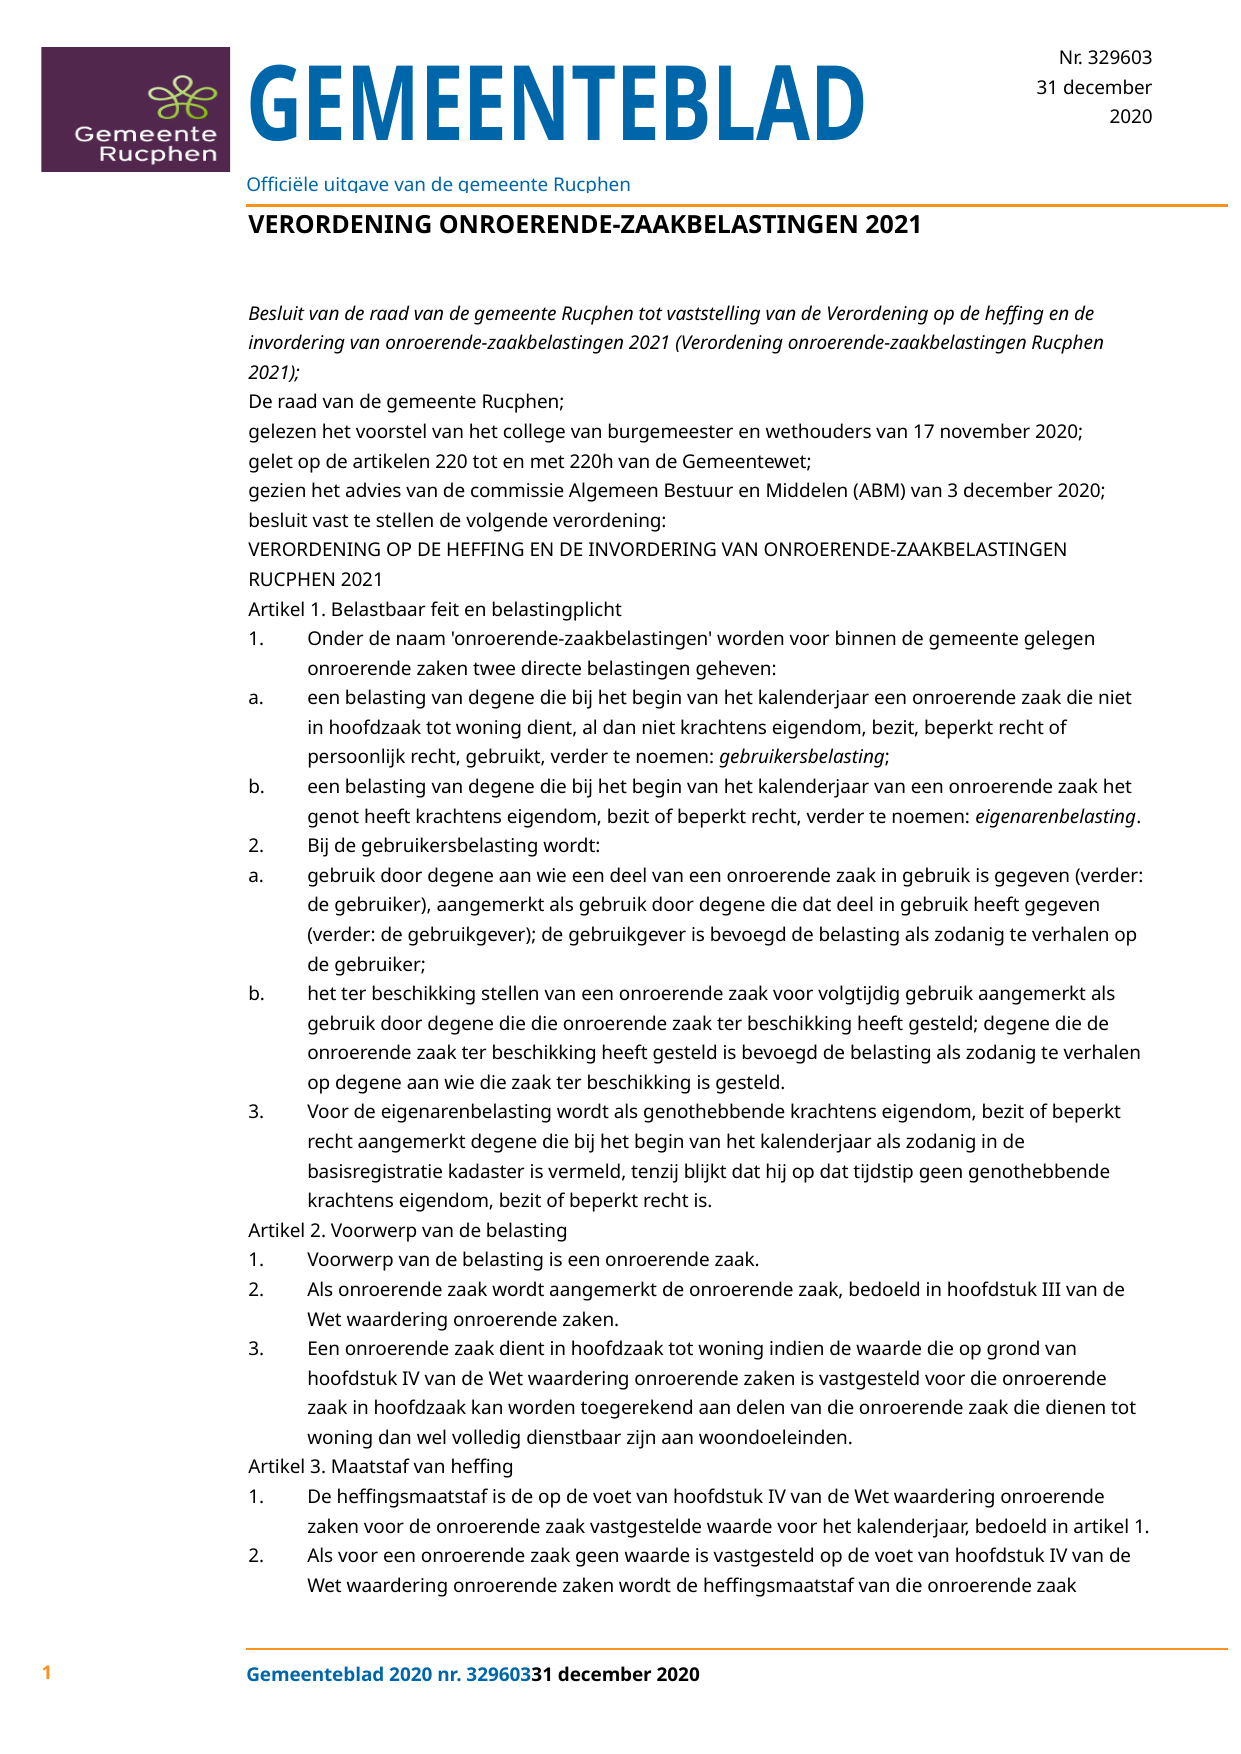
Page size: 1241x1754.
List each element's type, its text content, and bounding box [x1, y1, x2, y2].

text gelezen het voorstel van het college van burgemeester en wethouders van 17 november 2020; [248, 418, 1152, 444]
text VERORDENING ONROERENDE-ZAAKBELASTINGEN 2021 [248, 207, 1152, 241]
text Besluit van de raad van de gemeente Rucphen tot vaststelling van de Verordening op de heffing en de invordering van onroerende-zaakbelastingen 2021 (Verordening onroerende-zaakbelastingen Rucphen 2021); [248, 300, 1152, 385]
list Een onroerende zaak dient in hoofdzaak tot woning indien de waarde die op grond van hoofdstuk IV van de Wet waardering onroerende zaken is vastgesteld voor die onroerende zaak in hoofdzaak kan worden toegerekend aan delen van die onroerende zaak die dienen tot woning dan wel volledig dienstbaar zijn aan woondoeleinden. [248, 1335, 1152, 1450]
text gezien het advies van de commissie Algemeen Bestuur en Middelen (ABM) van 3 december 2020; [248, 477, 1152, 503]
list Voorwerp van de belasting is een onroerende zaak. [248, 1247, 1152, 1272]
text gelet op de artikelen 220 tot en met 220h van de Gemeentewet; [248, 448, 1152, 473]
list gebruik door degene aan wie een deel van een onroerende zaak in gebruik is gegeven (verder: de gebruiker), aangemerkt als gebruik door degene die dat deel in gebruik heeft gegeven (verder: de gebruikgever); de gebruikgever is bevoegd de belasting als zodanig te verhalen op de gebruiker; [248, 862, 1152, 976]
picture [41, 47, 231, 172]
list Bij de gebruikersbelasting wordt: [248, 832, 1152, 858]
text Artikel 1. Belastbaar feit en belastingplicht [248, 596, 1152, 621]
list Als voor een onroerende zaak geen waarde is vastgesteld op de voet van hoofdstuk IV van de Wet waardering onroerende zaken wordt de heffingsmaatstaf van die onroerende zaak [248, 1542, 1152, 1598]
list Onder de naam 'onroerende-zaakbelastingen' worden voor binnen de gemeente gelegen onroerende zaken twee directe belastingen geheven: [248, 625, 1152, 681]
text besluit vast te stellen de volgende verordening: [248, 507, 1152, 533]
list Voor de eigenarenbelasting wordt als genothebbende krachtens eigendom, bezit of beperkt recht aangemerkt degene die bij het begin van het kalenderjaar als zodanig in de basisregistratie kadaster is vermeld, tenzij blijkt dat hij op dat tijdstip geen genothebbende krachtens eigendom, bezit of beperkt recht is. [248, 1099, 1152, 1213]
list een belasting van degene die bij het begin van het kalenderjaar van een onroerende zaak het genot heeft krachtens eigendom, bezit of beperkt recht, verder te noemen: eigenarenbelasting. [248, 773, 1152, 828]
list een belasting van degene die bij het begin van het kalenderjaar een onroerende zaak die niet in hoofdzaak tot woning dient, al dan niet krachtens eigendom, bezit, beperkt recht of persoonlijk recht, gebruikt, verder te noemen: gebruikersbelasting; [248, 684, 1152, 769]
text Artikel 3. Maatstaf van heffing [248, 1454, 1152, 1479]
text De raad van de gemeente Rucphen; [248, 389, 1152, 414]
text Artikel 2. Voorwerp van de belasting [248, 1217, 1152, 1243]
text VERORDENING OP DE HEFFING EN DE INVORDERING VAN ONROERENDE-ZAAKBELASTINGEN RUCPHEN 2021 [248, 537, 1152, 592]
list De heffingsmaatstaf is de op de voet van hoofdstuk IV van de Wet waardering onroerende zaken voor de onroerende zaak vastgestelde waarde voor het kalenderjaar, bedoeld in artikel 1. [248, 1483, 1152, 1538]
list het ter beschikking stellen van een onroerende zaak voor volgtijdig gebruik aangemerkt als gebruik door degene die die onroerende zaak ter beschikking heeft gesteld; degene die de onroerende zaak ter beschikking heeft gesteld is bevoegd de belasting als zodanig te verhalen op degene aan wie die zaak ter beschikking is gesteld. [248, 980, 1152, 1095]
list Als onroerende zaak wordt aangemerkt de onroerende zaak, bedoeld in hoofdstuk III van de Wet waardering onroerende zaken. [248, 1276, 1152, 1331]
